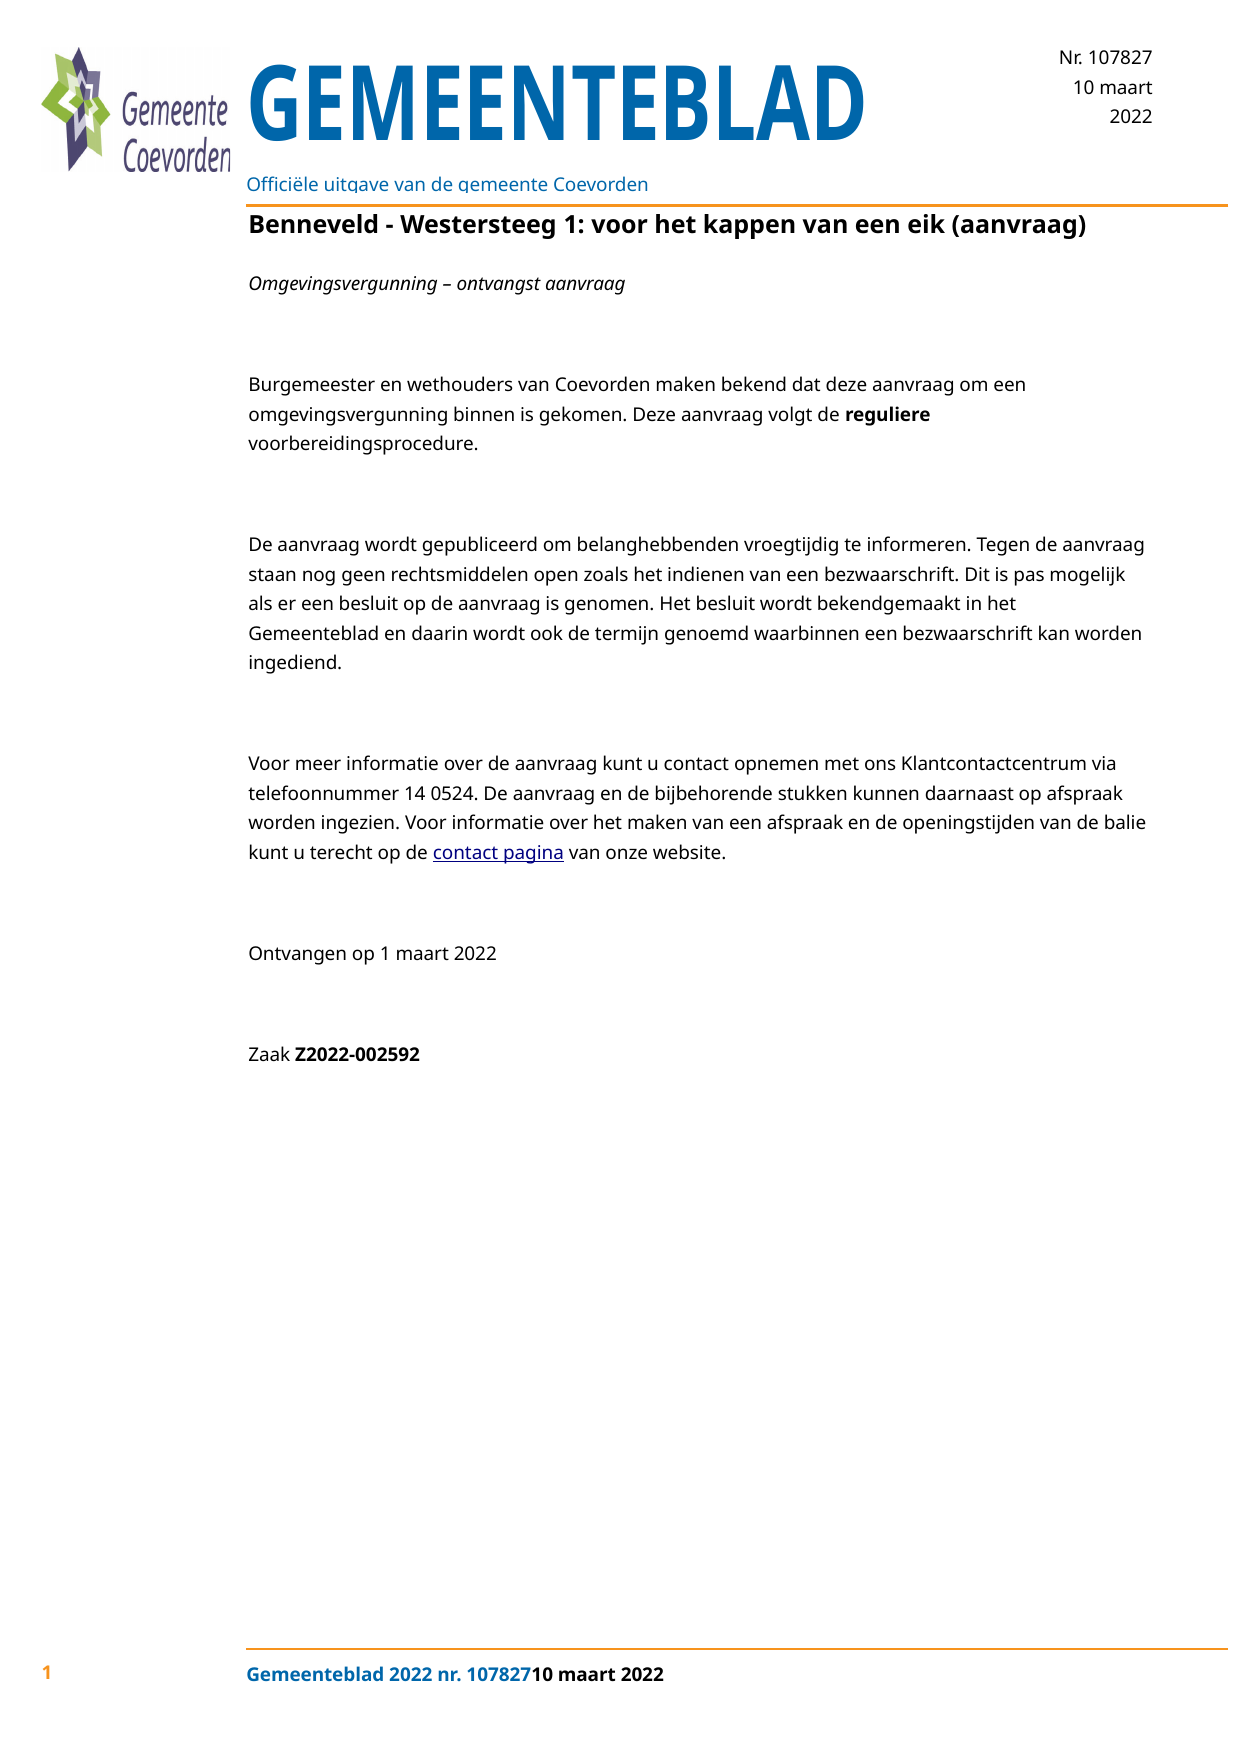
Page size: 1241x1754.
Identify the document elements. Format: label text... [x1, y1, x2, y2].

text De aanvraag wordt gepubliceerd om belanghebbenden vroegtijdig te informeren. Tegen de aanvraag staan nog geen rechtsmiddelen open zoals het indienen van een bezwaarschrift. Dit is pas mogelijk als er een besluit op de aanvraag is genomen. Het besluit wordt bekendgemaakt in het Gemeenteblad en daarin wordt ook de termijn genoemd waarbinnen een bezwaarschrift kan worden ingediend. [248, 531, 1152, 675]
text Benneveld - Westersteeg 1: voor het kappen van een eik (aanvraag) [248, 207, 1152, 241]
text Voor meer informatie over de aanvraag kunt u contact opnemen met ons Klantcontactcentrum via telefoonnummer 14 0524. De aanvraag en de bijbehorende stukken kunnen daarnaast op afspraak worden ingezien. Voor informatie over het maken van een afspraak en de openingstijden van de balie kunt u terecht op de contact pagina van onze website. [248, 750, 1152, 865]
text Ontvangen op 1 maart 2022 [248, 940, 1152, 966]
text Zaak Z2022-002592 [248, 1041, 1152, 1066]
text Omgevingsvergunning – ontvangst aanvraag [248, 270, 1152, 296]
picture [41, 47, 231, 172]
text Burgemeester en wethouders van Coevorden maken bekend dat deze aanvraag om een omgevingsvergunning binnen is gekomen. Deze aanvraag volgt de reguliere voorbereidingsprocedure. [248, 371, 1152, 456]
